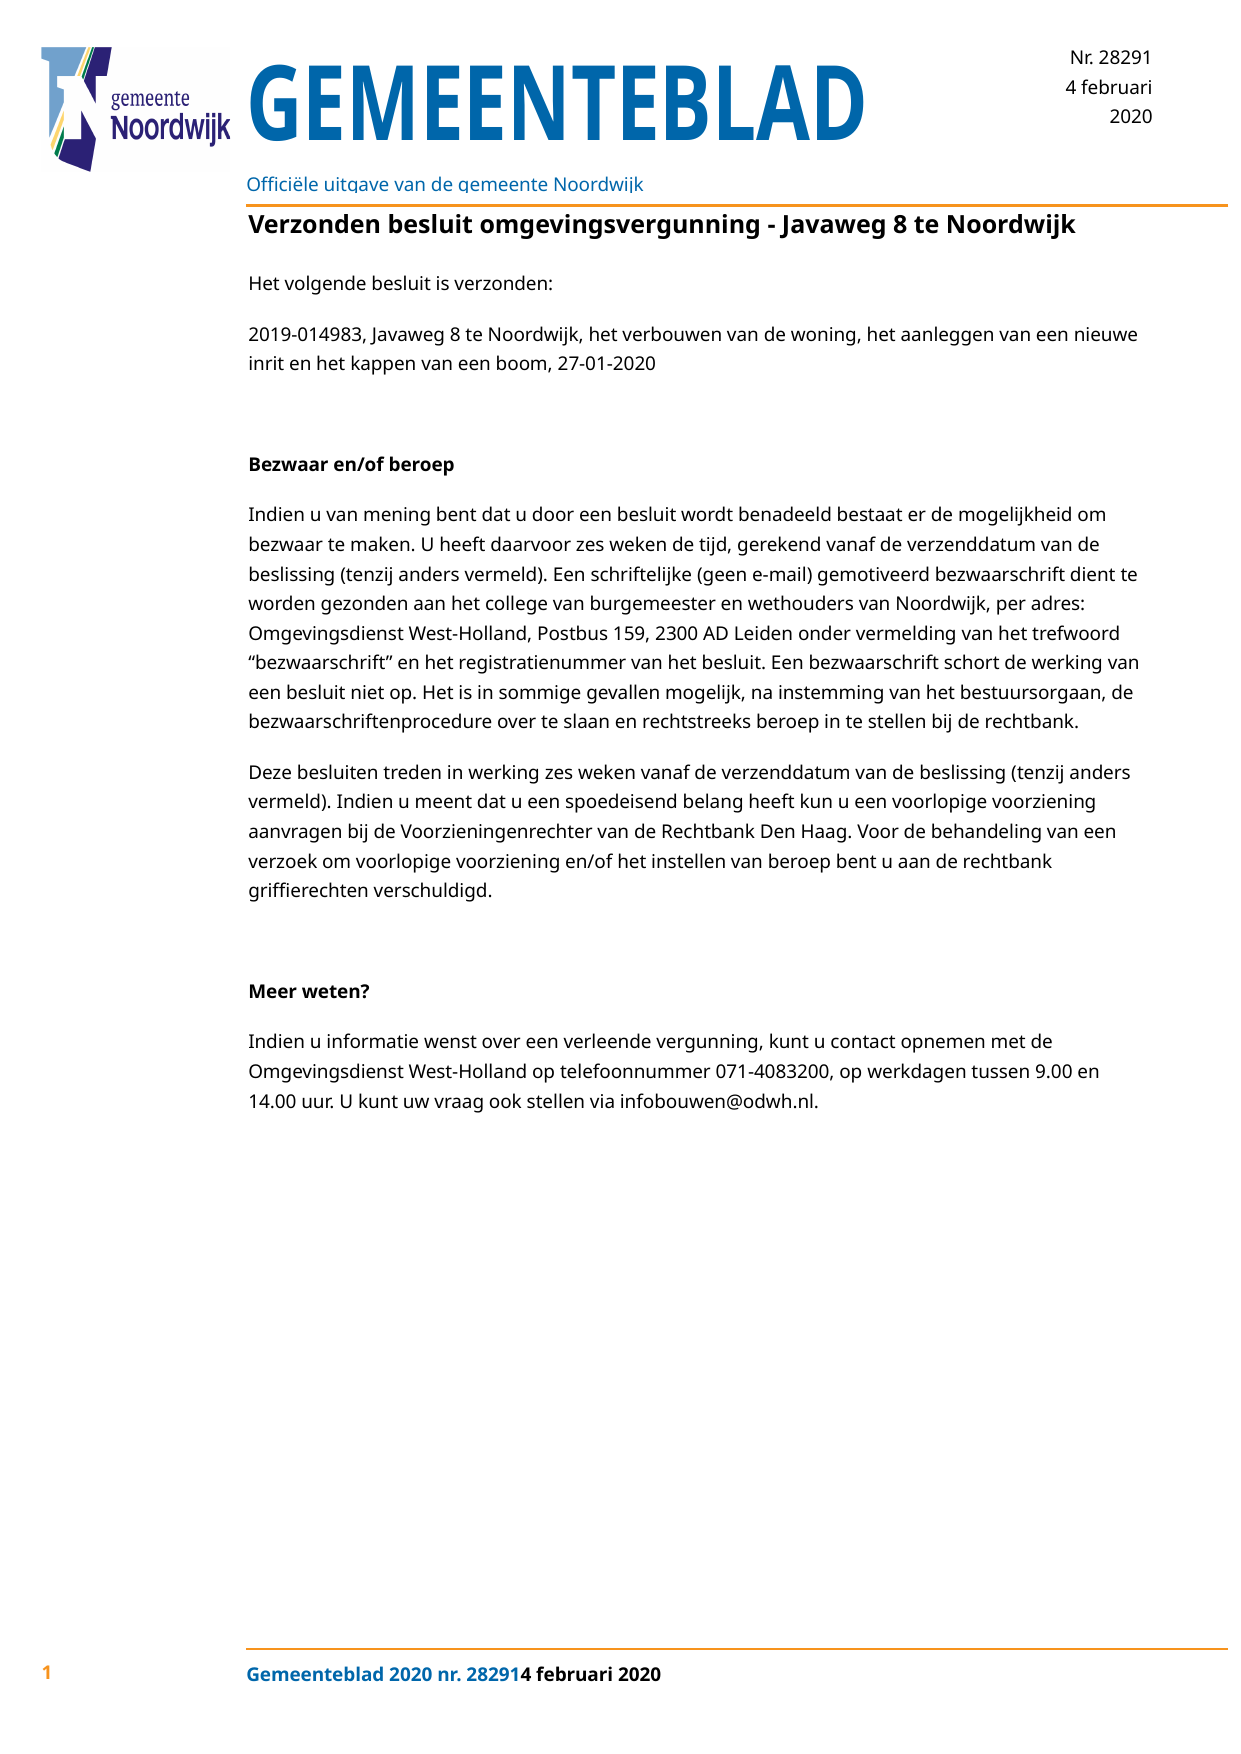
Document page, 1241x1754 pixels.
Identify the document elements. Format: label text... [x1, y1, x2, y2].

text Verzonden besluit omgevingsvergunning - Javaweg 8 te Noordwijk [248, 207, 1152, 241]
text 2019-014983, Javaweg 8 te Noordwijk, het verbouwen van de woning, het aanleggen van een nieuwe inrit en het kappen van een boom, 27-01-2020 [248, 321, 1152, 376]
text Indien u informatie wenst over een verleende vergunning, kunt u contact opnemen met de Omgevingsdienst West-Holland op telefoonnummer 071-4083200, op werkdagen tussen 9.00 en 14.00 uur. U kunt uw vraag ook stellen via infobouwen@odwh.nl. [248, 1029, 1152, 1113]
text Deze besluiten treden in werking zes weken vanaf de verzenddatum van de beslissing (tenzij anders vermeld). Indien u meent dat u een spoedeisend belang heeft kun u een voorlopige voorziening aanvragen bij de Voorzieningenrechter van de Rechtbank Den Haag. Voor de behandeling van een verzoek om voorlopige voorziening en/of het instellen van beroep bent u aan de rechtbank griffierechten verschuldigd. [248, 759, 1152, 903]
text Meer weten? [248, 978, 1152, 1004]
text Indien u van mening bent dat u door een besluit wordt benadeeld bestaat er de mogelijkheid om bezwaar te maken. U heeft daarvoor zes weken de tijd, gerekend vanaf de verzenddatum van de beslissing (tenzij anders vermeld). Een schriftelijke (geen e-mail) gemotiveerd bezwaarschrift dient te worden gezonden aan het college van burgemeester en wethouders van Noordwijk, per adres: Omgevingsdienst West-Holland, Postbus 159, 2300 AD Leiden onder vermelding van het trefwoord “bezwaarschrift” en het registratienummer van het besluit. Een bezwaarschrift schort de werking van een besluit niet op. Het is in sommige gevallen mogelijk, na instemming van het bestuursorgaan, de bezwaarschriftenprocedure over te slaan en rechtstreeks beroep in te stellen bij de rechtbank. [248, 502, 1152, 734]
text Bezwaar en/of beroep [248, 451, 1152, 477]
picture [41, 47, 231, 172]
text Het volgende besluit is verzonden: [248, 270, 1152, 296]
